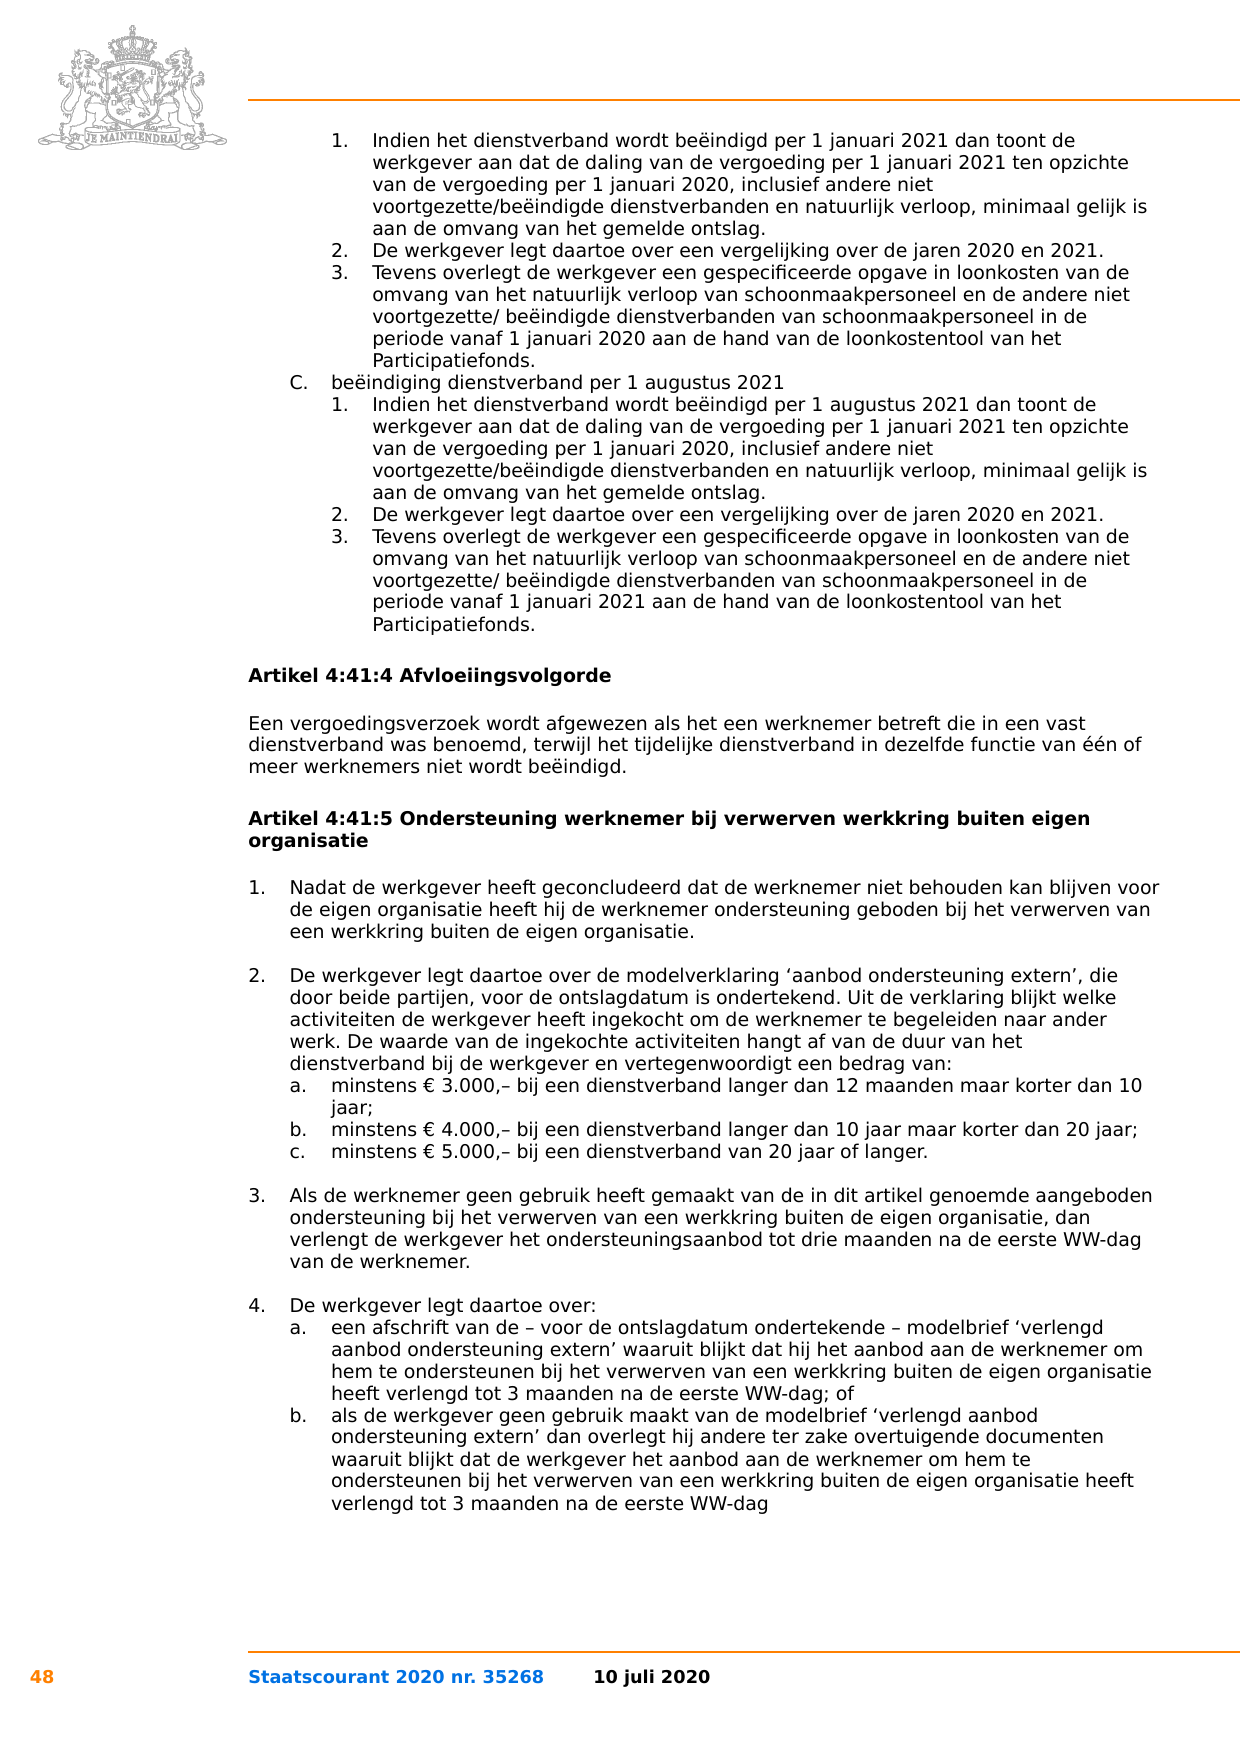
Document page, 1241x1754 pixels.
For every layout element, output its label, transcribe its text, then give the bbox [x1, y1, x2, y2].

subtitle Artikel 4:41:4 Afvloeiingsvolgorde [248, 665, 1163, 687]
text 3. Als de werknemer geen gebruik heeft gemaakt van de in dit artikel genoemde aangeboden ondersteuning bij het verwerven van een werkkring buiten de eigen organisatie, dan verlengt de werkgever het ondersteuningsaanbod tot drie maanden na de eerste WW-dag van de werknemer. [248, 1185, 1163, 1273]
text a. een afschrift van de – voor de ontslagdatum ondertekende – modelbrief ‘verlengd aanbod ondersteuning extern’ waaruit blijkt dat hij het aanbod aan de werknemer om hem te ondersteunen bij het verwerven van een werkkring buiten de eigen organisatie heeft verlengd tot 3 maanden na de eerste WW-dag; of [289, 1317, 1163, 1404]
text 3. Tevens overlegt de werkgever een gespecificeerde opgave in loonkosten van de omvang van het natuurlijk verloop van schoonmaakpersoneel en de andere niet voortgezette/ beëindigde dienstverbanden van schoonmaakpersoneel in de periode vanaf 1 januari 2021 aan de hand van de loonkostentool van het Participatiefonds. [331, 526, 1163, 635]
text 3. Tevens overlegt de werkgever een gespecificeerde opgave in loonkosten van de omvang van het natuurlijk verloop van schoonmaakpersoneel en de andere niet voortgezette/ beëindigde dienstverbanden van schoonmaakpersoneel in de periode vanaf 1 januari 2020 aan de hand van de loonkostentool van het Participatiefonds. [331, 262, 1163, 372]
text 1. Indien het dienstverband wordt beëindigd per 1 augustus 2021 dan toont de werkgever aan dat de daling van de vergoeding per 1 januari 2021 ten opzichte van de vergoeding per 1 januari 2020, inclusief andere niet voortgezette/beëindigde dienstverbanden en natuurlijk verloop, minimaal gelijk is aan de omvang van het gemelde ontslag. [331, 394, 1163, 503]
text b. minstens € 4.000,– bij een dienstverband langer dan 10 jaar maar korter dan 20 jaar; [289, 1119, 1163, 1141]
text 2. De werkgever legt daartoe over een vergelijking over de jaren 2020 en 2021. [331, 240, 1163, 262]
text C. beëindiging dienstverband per 1 augustus 2021 [289, 372, 1163, 394]
text b. als de werkgever geen gebruik maakt van de modelbrief ‘verlengd aanbod ondersteuning extern’ dan overlegt hij andere ter zake overtuigende documenten waaruit blijkt dat de werkgever het aanbod aan de werknemer om hem te ondersteunen bij het verwerven van een werkkring buiten de eigen organisatie heeft verlengd tot 3 maanden na de eerste WW-dag [289, 1404, 1163, 1514]
text 1. Indien het dienstverband wordt beëindigd per 1 januari 2021 dan toont de werkgever aan dat de daling van de vergoeding per 1 januari 2021 ten opzichte van de vergoeding per 1 januari 2020, inclusief andere niet voortgezette/beëindigde dienstverbanden en natuurlijk verloop, minimaal gelijk is aan de omvang van het gemelde ontslag. [331, 130, 1163, 240]
picture [38, 25, 227, 150]
text 4. De werkgever legt daartoe over: [248, 1294, 1163, 1317]
text 2. De werkgever legt daartoe over een vergelijking over de jaren 2020 en 2021. [331, 503, 1163, 526]
text 2. De werkgever legt daartoe over de modelverklaring ‘aanbod ondersteuning extern’, die door beide partijen, voor de ontslagdatum is ondertekend. Uit de verklaring blijkt welke activiteiten de werkgever heeft ingekocht om de werknemer te begeleiden naar ander werk. De waarde van de ingekochte activiteiten hangt af van de duur van het dienstverband bij de werkgever en vertegenwoordigt een bedrag van: [248, 965, 1163, 1075]
text 1. Nadat de werkgever heeft geconcludeerd dat de werknemer niet behouden kan blijven voor de eigen organisatie heeft hij de werknemer ondersteuning geboden bij het verwerven van een werkkring buiten de eigen organisatie. [248, 877, 1163, 943]
text Een vergoedingsverzoek wordt afgewezen als het een werknemer betreft die in een vast dienstverband was benoemd, terwijl het tijdelijke dienstverband in dezelfde functie van één of meer werknemers niet wordt beëindigd. [248, 712, 1163, 778]
subtitle Artikel 4:41:5 Ondersteuning werknemer bij verwerven werkkring buiten eigen organisatie [248, 808, 1163, 852]
text c. minstens € 5.000,– bij een dienstverband van 20 jaar of langer. [289, 1141, 1163, 1163]
text a. minstens € 3.000,– bij een dienstverband langer dan 12 maanden maar korter dan 10 jaar; [289, 1075, 1163, 1119]
